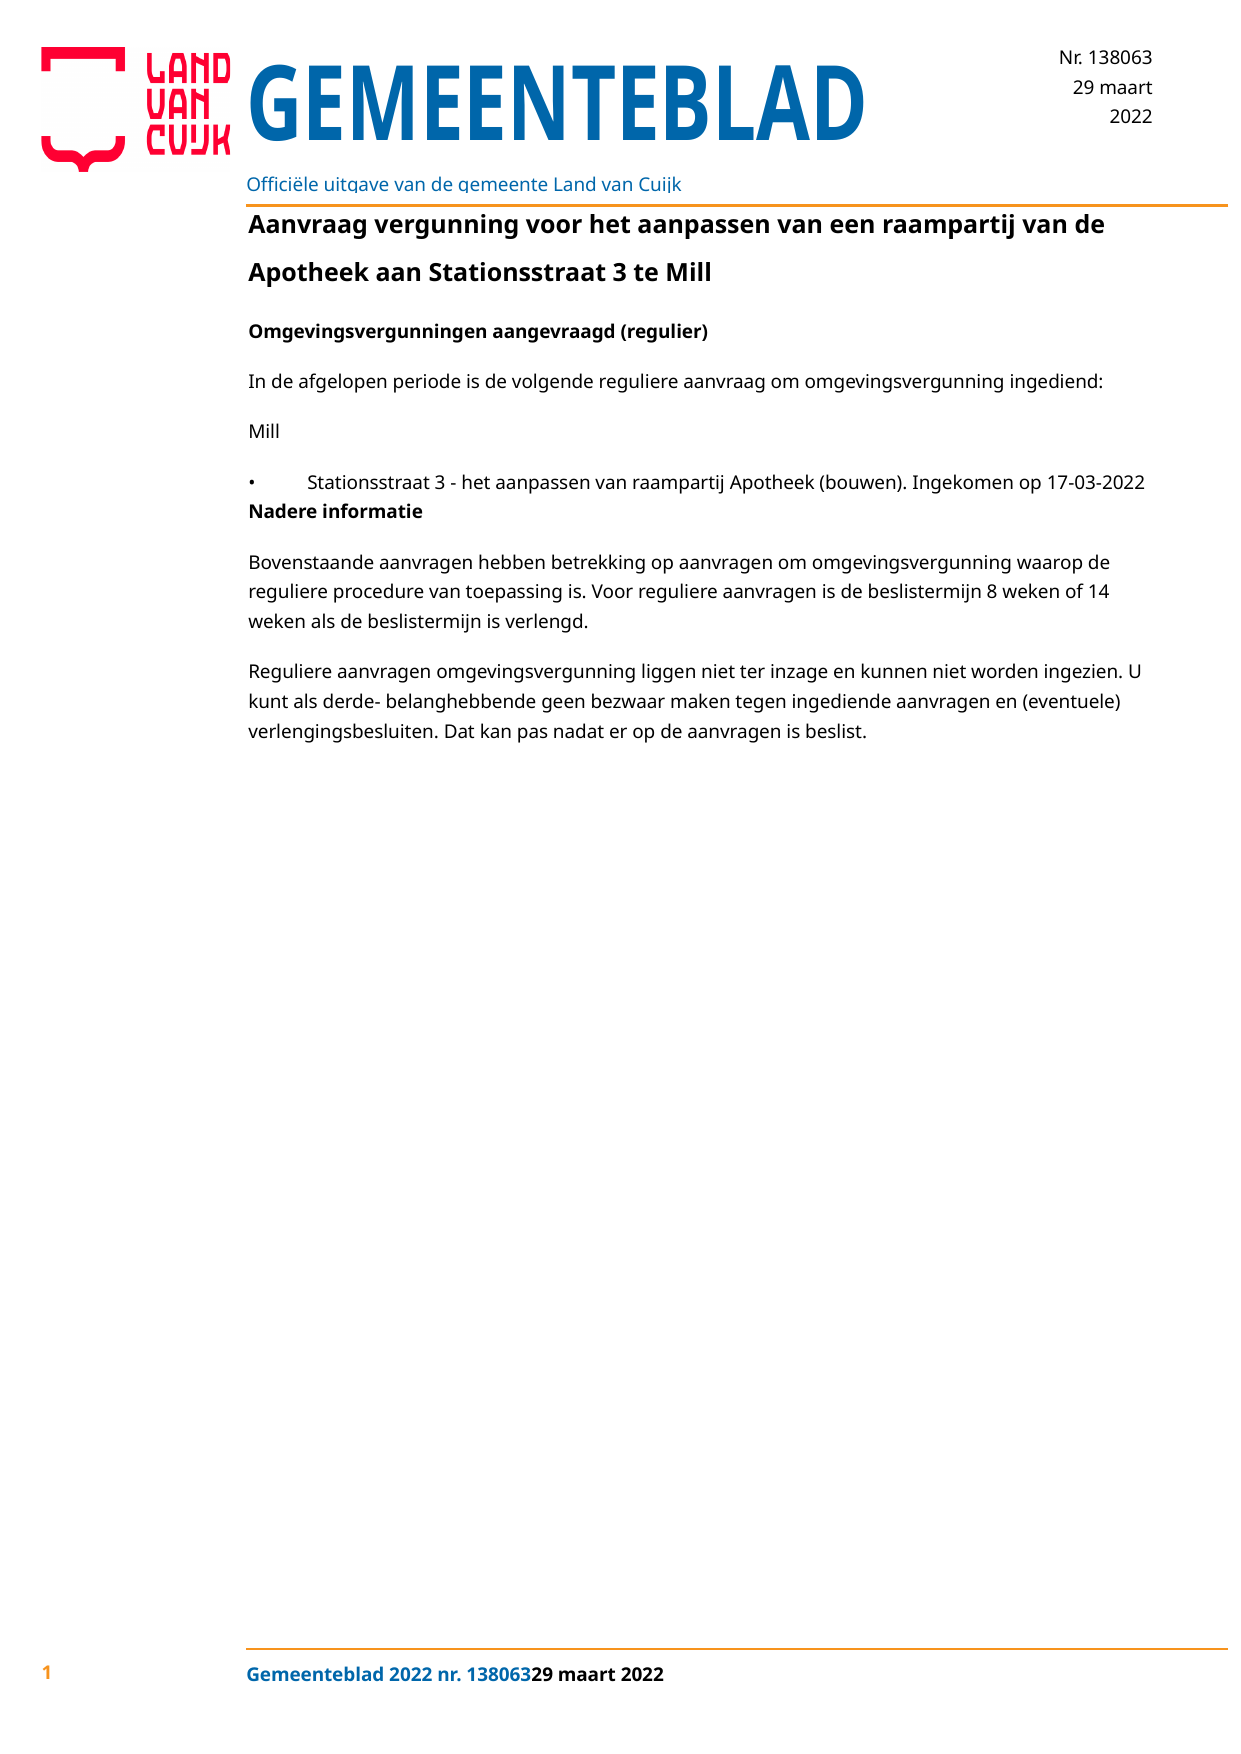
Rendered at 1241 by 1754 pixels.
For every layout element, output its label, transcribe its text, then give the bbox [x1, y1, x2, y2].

text Bovenstaande aanvragen hebben betrekking op aanvragen om omgevingsvergunning waarop de reguliere procedure van toepassing is. Voor reguliere aanvragen is de beslistermijn 8 weken of 14 weken als de beslistermijn is verlengd. [248, 549, 1152, 634]
text Mill [248, 419, 1152, 444]
text In de afgelopen periode is de volgende reguliere aanvraag om omgevingsvergunning ingediend: [248, 368, 1152, 394]
text Omgevingsvergunningen aangevraagd (regulier) [248, 318, 1152, 344]
text Reguliere aanvragen omgevingsvergunning liggen niet ter inzage en kunnen niet worden ingezien. U kunt als derde- belanghebbende geen bezwaar maken tegen ingediende aanvragen en (eventuele) verlengingsbesluiten. Dat kan pas nadat er op de aanvragen is beslist. [248, 659, 1152, 744]
list Stationsstraat 3 - het aanpassen van raampartij Apotheek (bouwen). Ingekomen op 17-03-2022 [248, 469, 1152, 495]
text Nadere informatie [248, 499, 1152, 524]
picture [41, 47, 231, 172]
text Aanvraag vergunning voor het aanpassen van een raampartij van de Apotheek aan Stationsstraat 3 te Mill [248, 207, 1152, 288]
